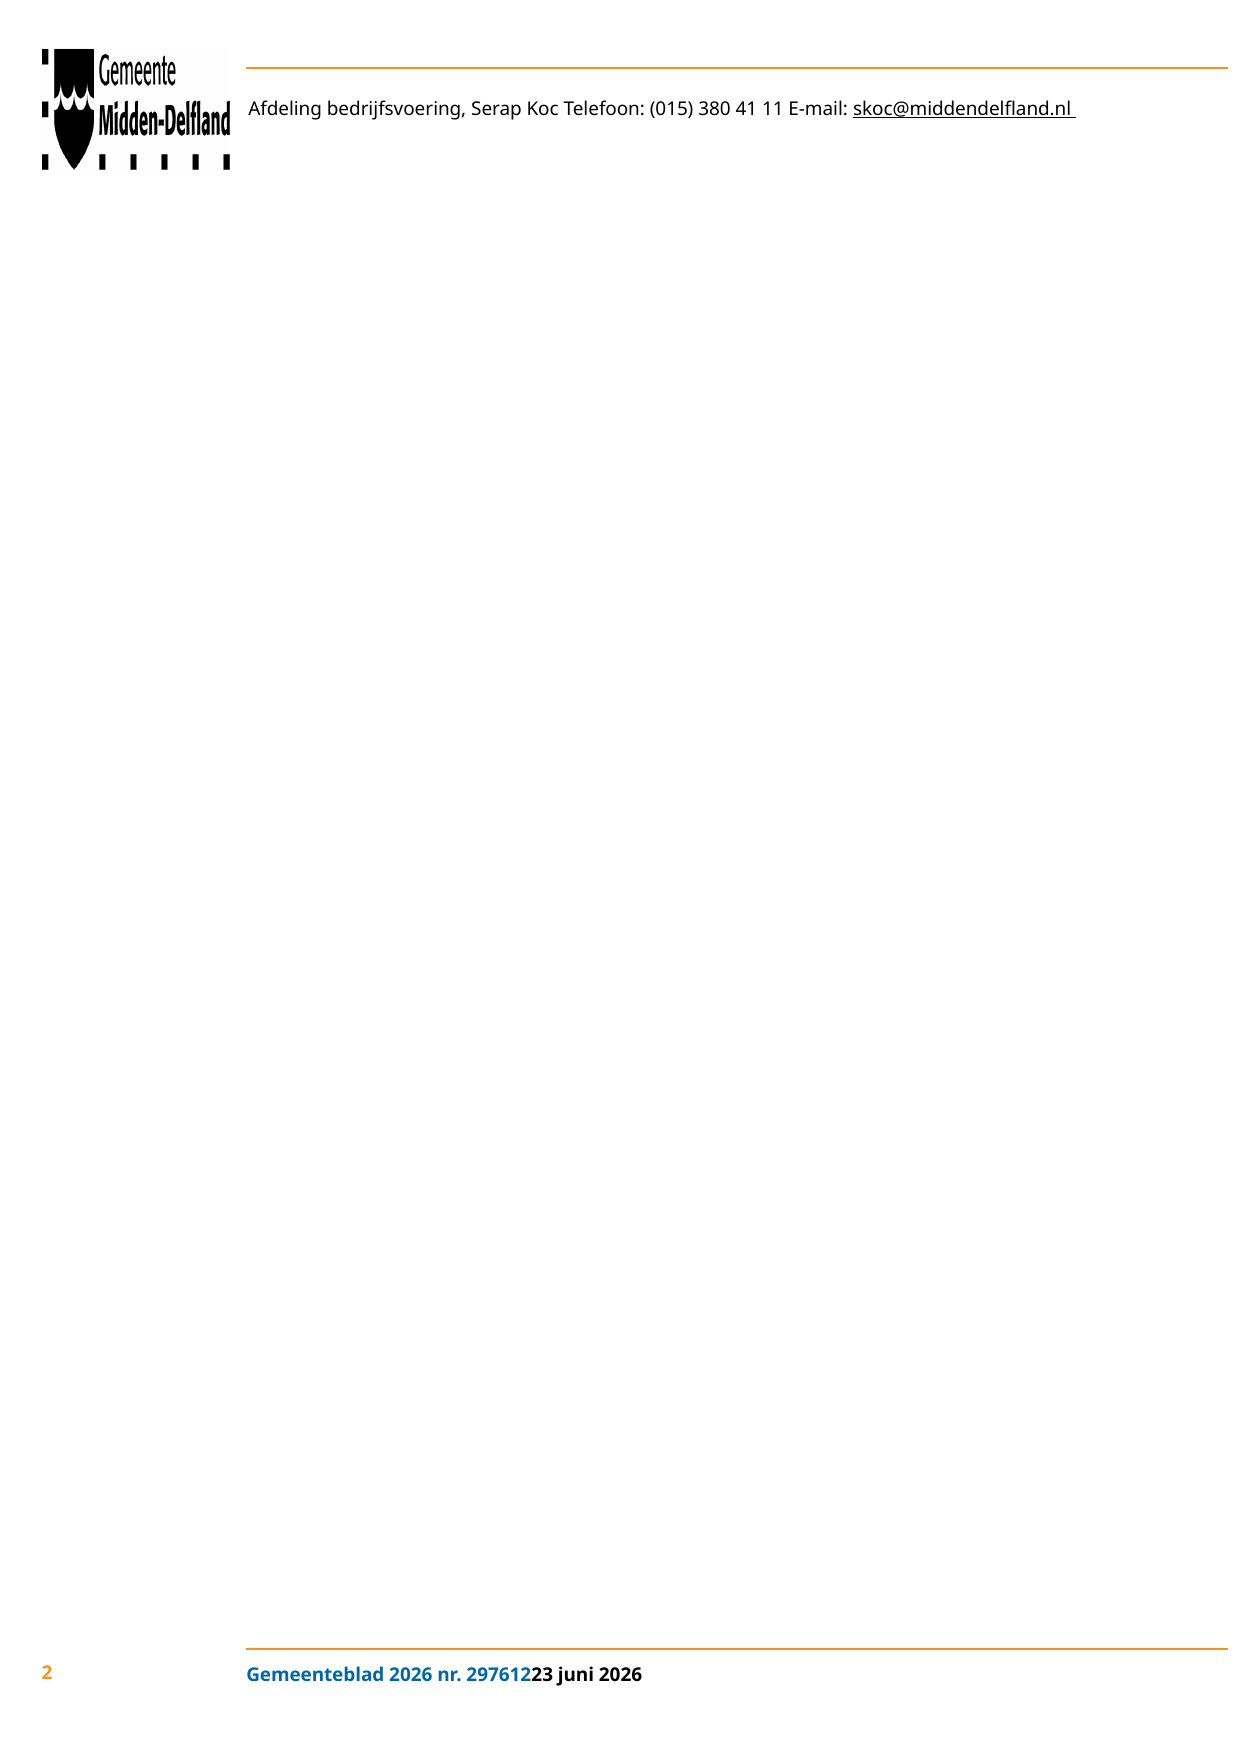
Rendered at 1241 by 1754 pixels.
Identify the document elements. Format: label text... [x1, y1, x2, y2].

picture [41, 47, 231, 172]
text Afdeling bedrijfsvoering, Serap Koc Telefoon: (015) 380 41 11 E-mail: skoc@middendelfland.nl [248, 95, 1152, 121]
